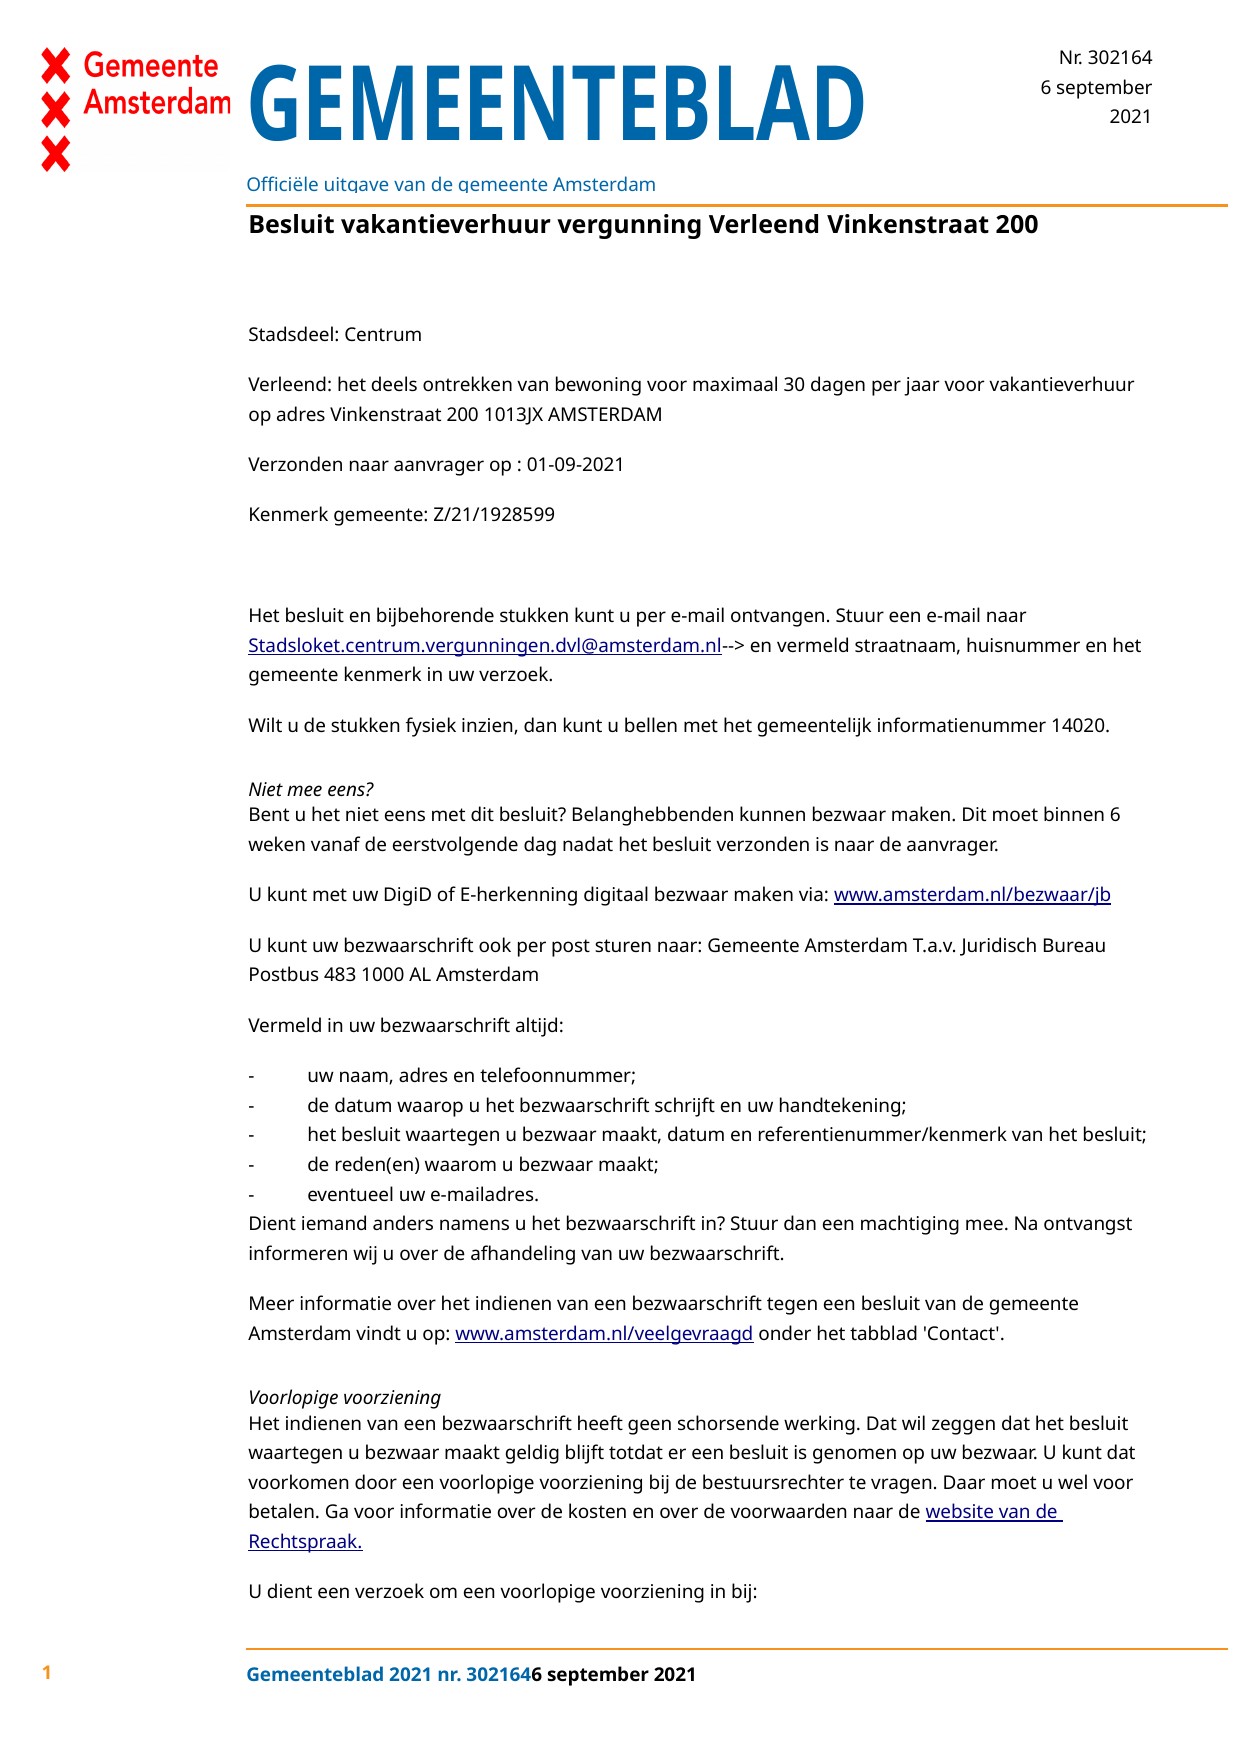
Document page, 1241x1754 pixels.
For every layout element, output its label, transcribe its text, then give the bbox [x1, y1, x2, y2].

text Vermeld in uw bezwaarschrift altijd: [248, 1012, 1152, 1038]
picture [41, 47, 231, 172]
text Kenmerk gemeente: Z/21/1928599 [248, 502, 1152, 527]
text Verzonden naar aanvrager op : 01-09-2021 [248, 451, 1152, 477]
list eventueel uw e-mailadres. [248, 1181, 1152, 1207]
list het besluit waartegen u bezwaar maakt, datum en referentienummer/kenmerk van het besluit; [248, 1122, 1152, 1147]
text Voorlopige voorziening [248, 1384, 1152, 1410]
list de datum waarop u het bezwaarschrift schrijft en uw handtekening; [248, 1092, 1152, 1118]
text Wilt u de stukken fysiek inzien, dan kunt u bellen met het gemeentelijk informatienummer 14020. [248, 712, 1152, 738]
text U kunt met uw DigiD of E-herkenning digitaal bezwaar maken via: www.amsterdam.nl/bezwaar/jb [248, 882, 1152, 907]
text Meer informatie over het indienen van een bezwaarschrift tegen een besluit van de gemeente Amsterdam vindt u op: www.amsterdam.nl/veelgevraagd onder het tabblad 'Contact'. [248, 1290, 1152, 1346]
text Verleend: het deels ontrekken van bewoning voor maximaal 30 dagen per jaar voor vakantieverhuur op adres Vinkenstraat 200 1013JX AMSTERDAM [248, 371, 1152, 426]
text Besluit vakantieverhuur vergunning Verleend Vinkenstraat 200 [248, 207, 1152, 241]
text Bent u het niet eens met dit besluit? Belanghebbenden kunnen bezwaar maken. Dit moet binnen 6 weken vanaf de eerstvolgende dag nadat het besluit verzonden is naar de aanvrager. [248, 802, 1152, 857]
list uw naam, adres en telefoonnummer; [248, 1062, 1152, 1088]
text U dient een verzoek om een voorlopige voorziening in bij: [248, 1578, 1152, 1604]
text Het besluit en bijbehorende stukken kunt u per e-mail ontvangen. Stuur een e-mail naar Stadsloket.centrum.vergunningen.dvl@amsterdam.nl--> en vermeld straatnaam, huisnummer en het gemeente kenmerk in uw verzoek. [248, 602, 1152, 687]
list de reden(en) waarom u bezwaar maakt; [248, 1151, 1152, 1177]
text Stadsdeel: Centrum [248, 321, 1152, 346]
text Het indienen van een bezwaarschrift heeft geen schorsende werking. Dat wil zeggen dat het besluit waartegen u bezwaar maakt geldig blijft totdat er een besluit is genomen op uw bezwaar. U kunt dat voorkomen door een voorlopige voorziening bij de bestuursrechter te vragen. Daar moet u wel voor betalen. Ga voor informatie over de kosten en over de voorwaarden naar de website van de Rechtspraak. [248, 1410, 1152, 1554]
text Dient iemand anders namens u het bezwaarschrift in? Stuur dan een machtiging mee. Na ontvangst informeren wij u over de afhandeling van uw bezwaarschrift. [248, 1210, 1152, 1266]
text Niet mee eens? [248, 776, 1152, 802]
text U kunt uw bezwaarschrift ook per post sturen naar: Gemeente Amsterdam T.a.v. Juridisch Bureau Postbus 483 1000 AL Amsterdam [248, 932, 1152, 987]
